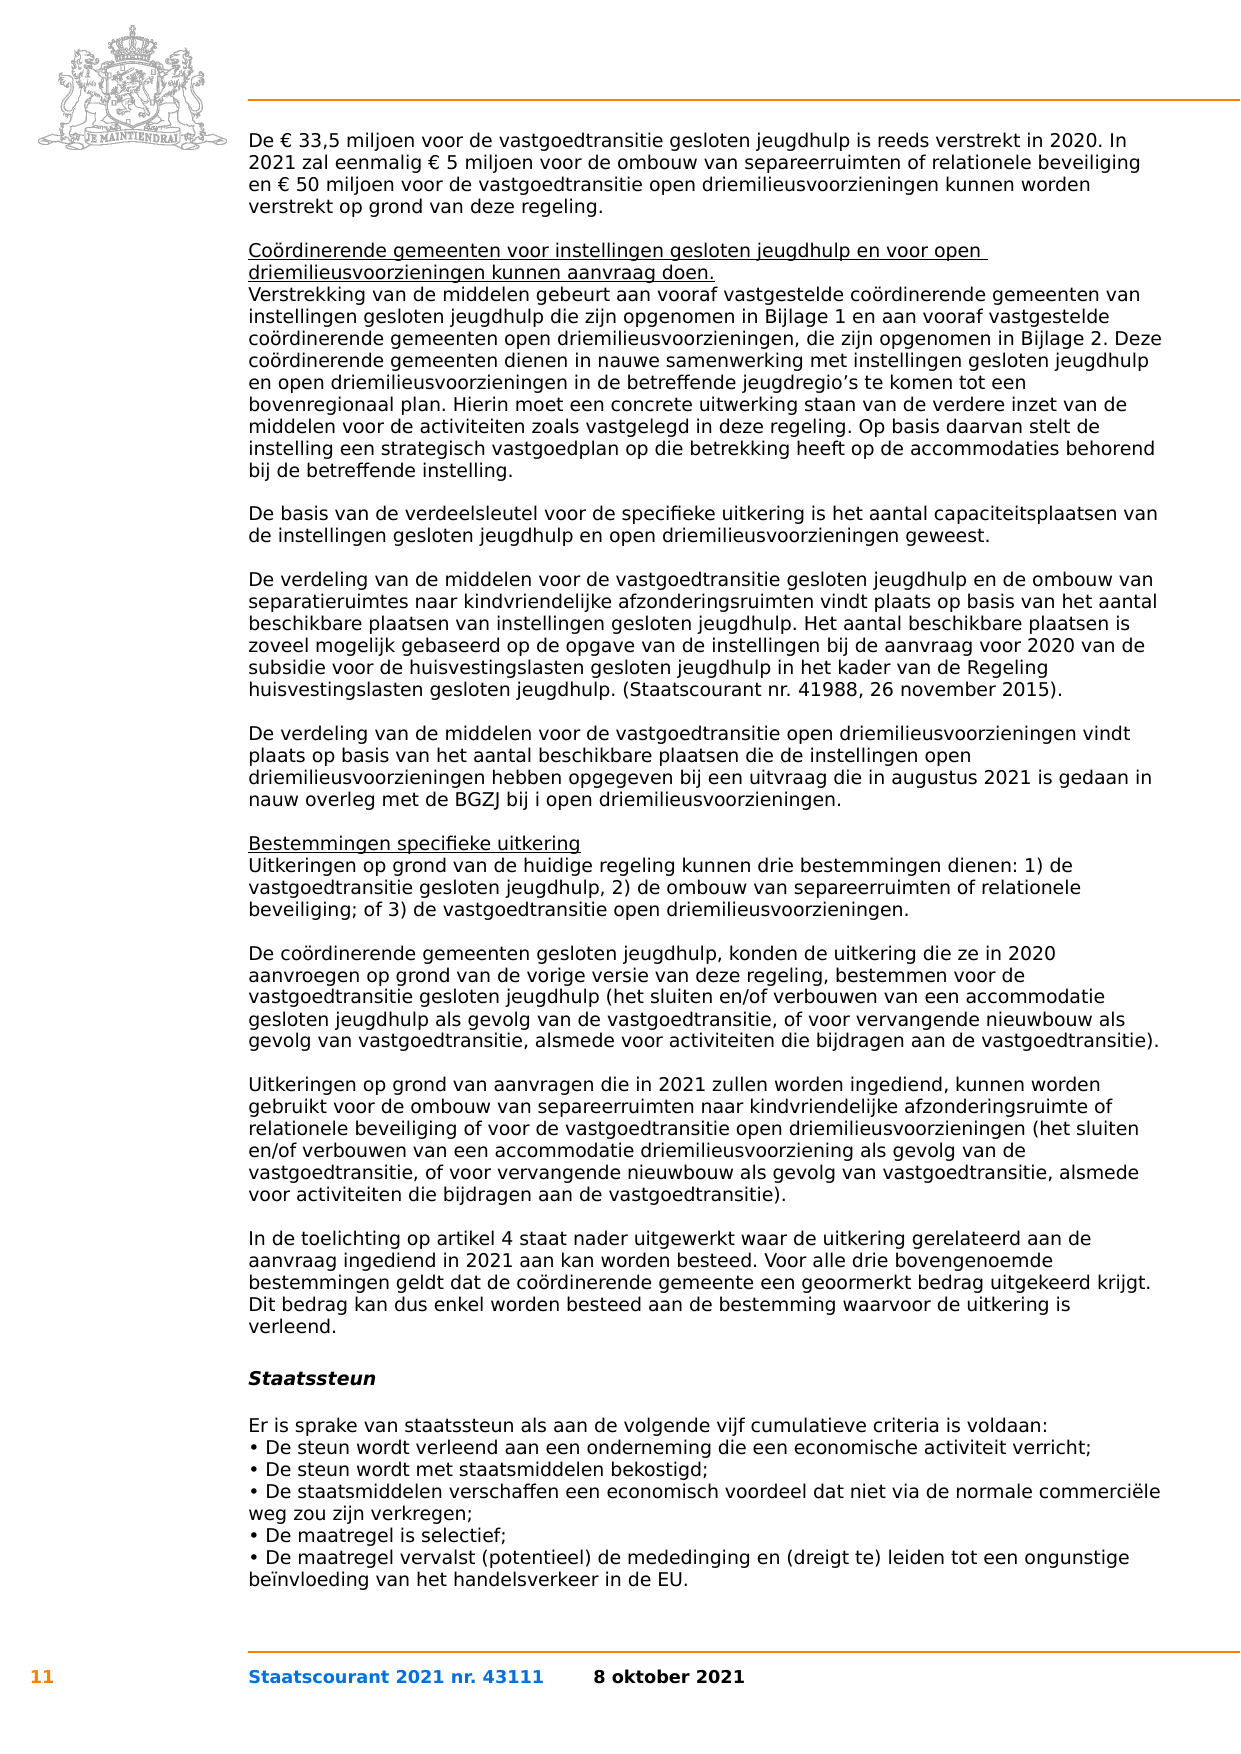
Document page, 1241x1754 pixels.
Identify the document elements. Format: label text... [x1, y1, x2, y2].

text Er is sprake van staatssteun als aan de volgende vijf cumulatieve criteria is voldaan: [248, 1415, 1163, 1437]
text • De staatsmiddelen verschaffen een economisch voordeel dat niet via de normale commerciële weg zou zijn verkregen; [248, 1481, 1163, 1525]
text De € 33,5 miljoen voor de vastgoedtransitie gesloten jeugdhulp is reeds verstrekt in 2020. In 2021 zal eenmalig € 5 miljoen voor de ombouw van separeerruimten of relationele beveiliging en € 50 miljoen voor de vastgoedtransitie open driemilieusvoorzieningen kunnen worden verstrekt op grond van deze regeling. [248, 130, 1163, 218]
text Uitkeringen op grond van de huidige regeling kunnen drie bestemmingen dienen: 1) de vastgoedtransitie gesloten jeugdhulp, 2) de ombouw van separeerruimten of relationele beveiliging; of 3) de vastgoedtransitie open driemilieusvoorzieningen. [248, 855, 1163, 921]
text Coördinerende gemeenten voor instellingen gesloten jeugdhulp en voor open driemilieusvoorzieningen kunnen aanvraag doen. [248, 240, 1163, 284]
subtitle Staatssteun [248, 1368, 1163, 1390]
text • De steun wordt met staatsmiddelen bekostigd; [248, 1459, 1163, 1481]
text In de toelichting op artikel 4 staat nader uitgewerkt waar de uitkering gerelateerd aan de aanvraag ingediend in 2021 aan kan worden besteed. Voor alle drie bovengenoemde bestemmingen geldt dat de coördinerende gemeente een geoormerkt bedrag uitgekeerd krijgt. Dit bedrag kan dus enkel worden besteed aan de bestemming waarvoor de uitkering is verleend. [248, 1228, 1163, 1338]
text Bestemmingen specifieke uitkering [248, 833, 1163, 855]
text • De maatregel vervalst (potentieel) de mededinging en (dreigt te) leiden tot een ongunstige beïnvloeding van het handelsverkeer in de EU. [248, 1547, 1163, 1591]
text De verdeling van de middelen voor de vastgoedtransitie open driemilieusvoorzieningen vindt plaats op basis van het aantal beschikbare plaatsen die de instellingen open driemilieusvoorzieningen hebben opgegeven bij een uitvraag die in augustus 2021 is gedaan in nauw overleg met de BGZJ bij i open driemilieusvoorzieningen. [248, 723, 1163, 811]
text De basis van de verdeelsleutel voor de specifieke uitkering is het aantal capaciteitsplaatsen van de instellingen gesloten jeugdhulp en open driemilieusvoorzieningen geweest. [248, 503, 1163, 547]
text • De maatregel is selectief; [248, 1525, 1163, 1547]
picture [38, 25, 227, 150]
text • De steun wordt verleend aan een onderneming die een economische activiteit verricht; [248, 1437, 1163, 1459]
text Verstrekking van de middelen gebeurt aan vooraf vastgestelde coördinerende gemeenten van instellingen gesloten jeugdhulp die zijn opgenomen in Bijlage 1 en aan vooraf vastgestelde coördinerende gemeenten open driemilieusvoorzieningen, die zijn opgenomen in Bijlage 2. Deze coördinerende gemeenten dienen in nauwe samenwerking met instellingen gesloten jeugdhulp en open driemilieusvoorzieningen in de betreffende jeugdregio’s te komen tot een bovenregionaal plan. Hierin moet een concrete uitwerking staan van de verdere inzet van de middelen voor de activiteiten zoals vastgelegd in deze regeling. Op basis daarvan stelt de instelling een strategisch vastgoedplan op die betrekking heeft op de accommodaties behorend bij de betreffende instelling. [248, 284, 1163, 481]
text Uitkeringen op grond van aanvragen die in 2021 zullen worden ingediend, kunnen worden gebruikt voor de ombouw van separeerruimten naar kindvriendelijke afzonderingsruimte of relationele beveiliging of voor de vastgoedtransitie open driemilieusvoorzieningen (het sluiten en/of verbouwen van een accommodatie driemilieusvoorziening als gevolg van de vastgoedtransitie, of voor vervangende nieuwbouw als gevolg van vastgoedtransitie, alsmede voor activiteiten die bijdragen aan de vastgoedtransitie). [248, 1074, 1163, 1206]
text De coördinerende gemeenten gesloten jeugdhulp, konden de uitkering die ze in 2020 aanvroegen op grond van de vorige versie van deze regeling, bestemmen voor de vastgoedtransitie gesloten jeugdhulp (het sluiten en/of verbouwen van een accommodatie gesloten jeugdhulp als gevolg van de vastgoedtransitie, of voor vervangende nieuwbouw als gevolg van vastgoedtransitie, alsmede voor activiteiten die bijdragen aan de vastgoedtransitie). [248, 942, 1163, 1052]
text De verdeling van de middelen voor de vastgoedtransitie gesloten jeugdhulp en de ombouw van separatieruimtes naar kindvriendelijke afzonderingsruimten vindt plaats op basis van het aantal beschikbare plaatsen van instellingen gesloten jeugdhulp. Het aantal beschikbare plaatsen is zoveel mogelijk gebaseerd op de opgave van de instellingen bij de aanvraag voor 2020 van de subsidie voor de huisvestingslasten gesloten jeugdhulp in het kader van de Regeling huisvestingslasten gesloten jeugdhulp. (Staatscourant nr. 41988, 26 november 2015). [248, 569, 1163, 701]
